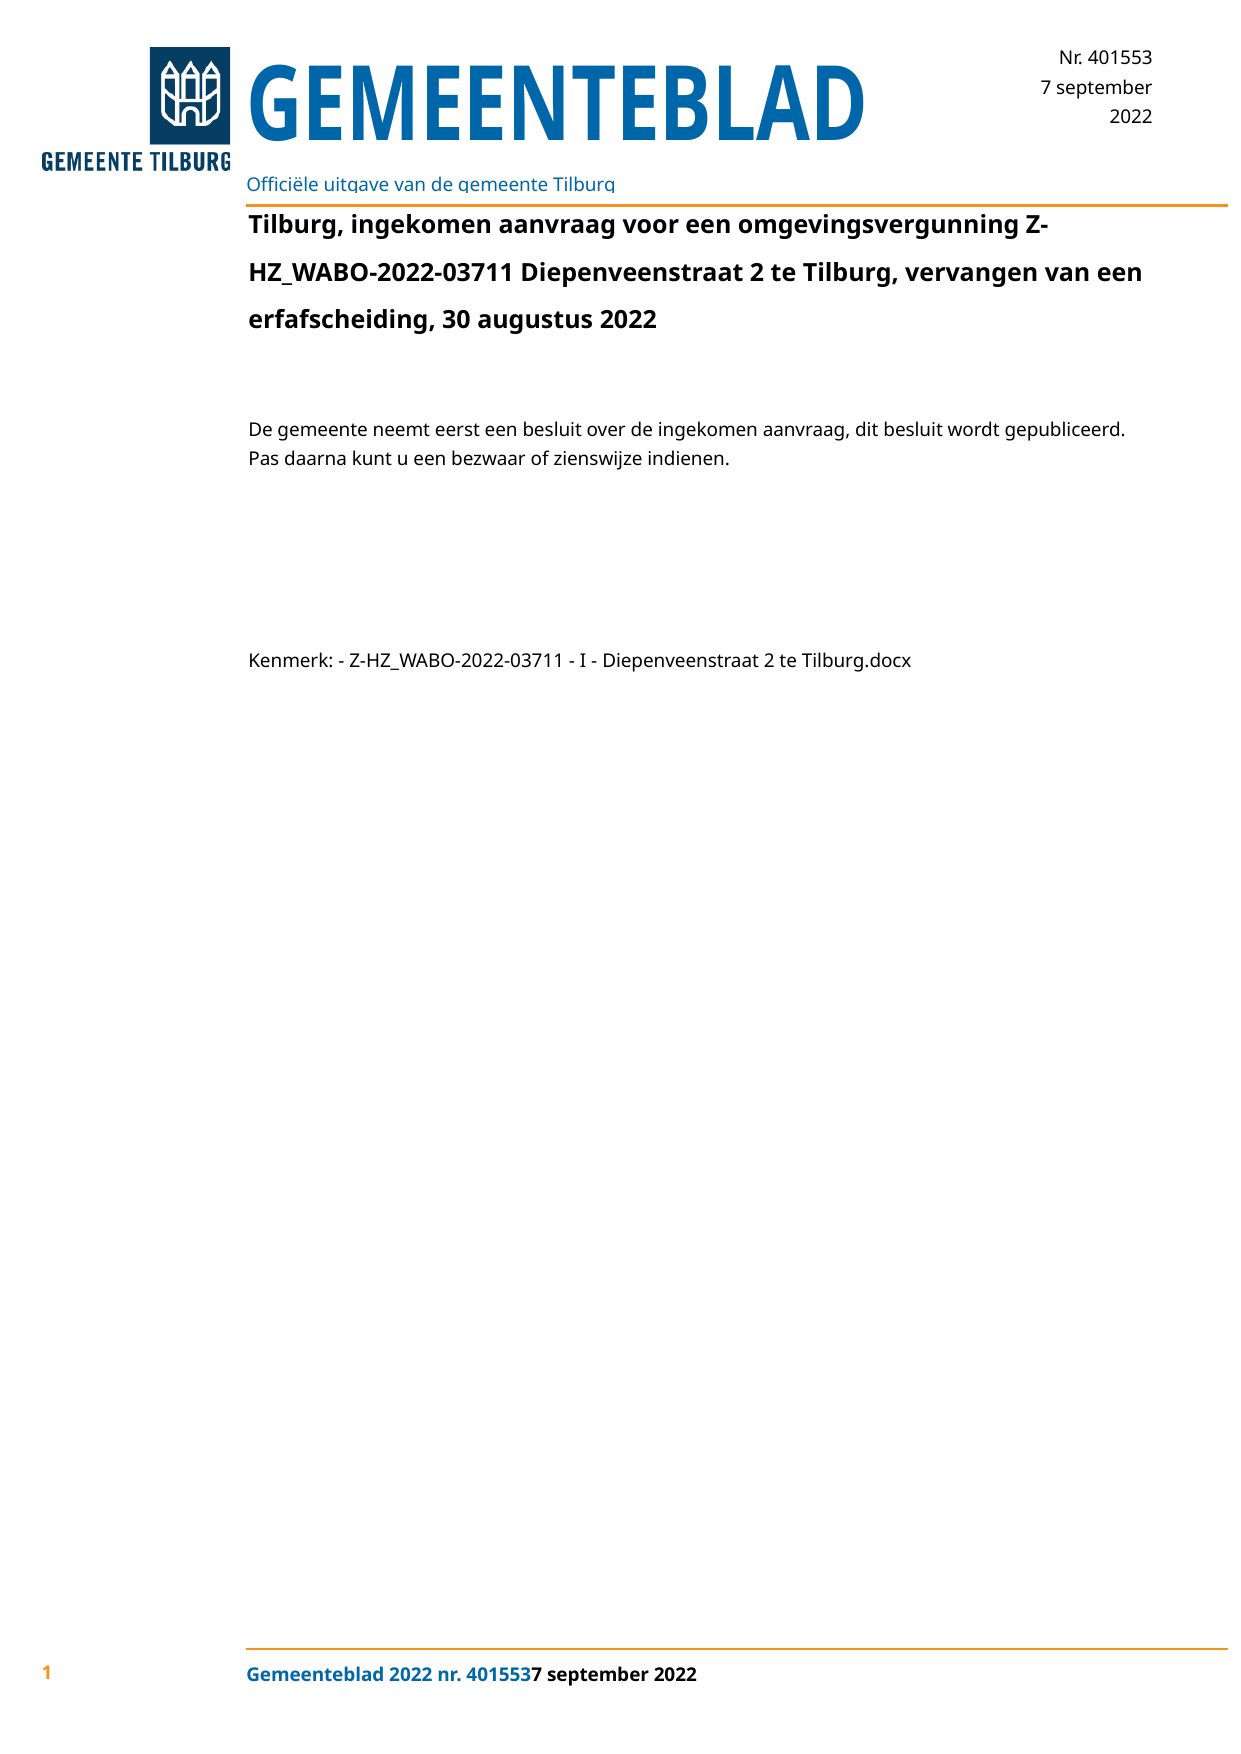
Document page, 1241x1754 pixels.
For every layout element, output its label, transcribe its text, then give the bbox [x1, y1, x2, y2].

picture [41, 47, 231, 172]
text De gemeente neemt eerst een besluit over de ingekomen aanvraag, dit besluit wordt gepubliceerd. Pas daarna kunt u een bezwaar of zienswijze indienen. [248, 416, 1152, 471]
text Kenmerk: - Z-HZ_WABO-2022-03711 - I - Diepenveenstraat 2 te Tilburg.docx [248, 647, 1152, 673]
text Tilburg, ingekomen aanvraag voor een omgevingsvergunning Z-HZ_WABO-2022-03711 Diepenveenstraat 2 te Tilburg, vervangen van een erfafscheiding, 30 augustus 2022 [248, 207, 1152, 336]
